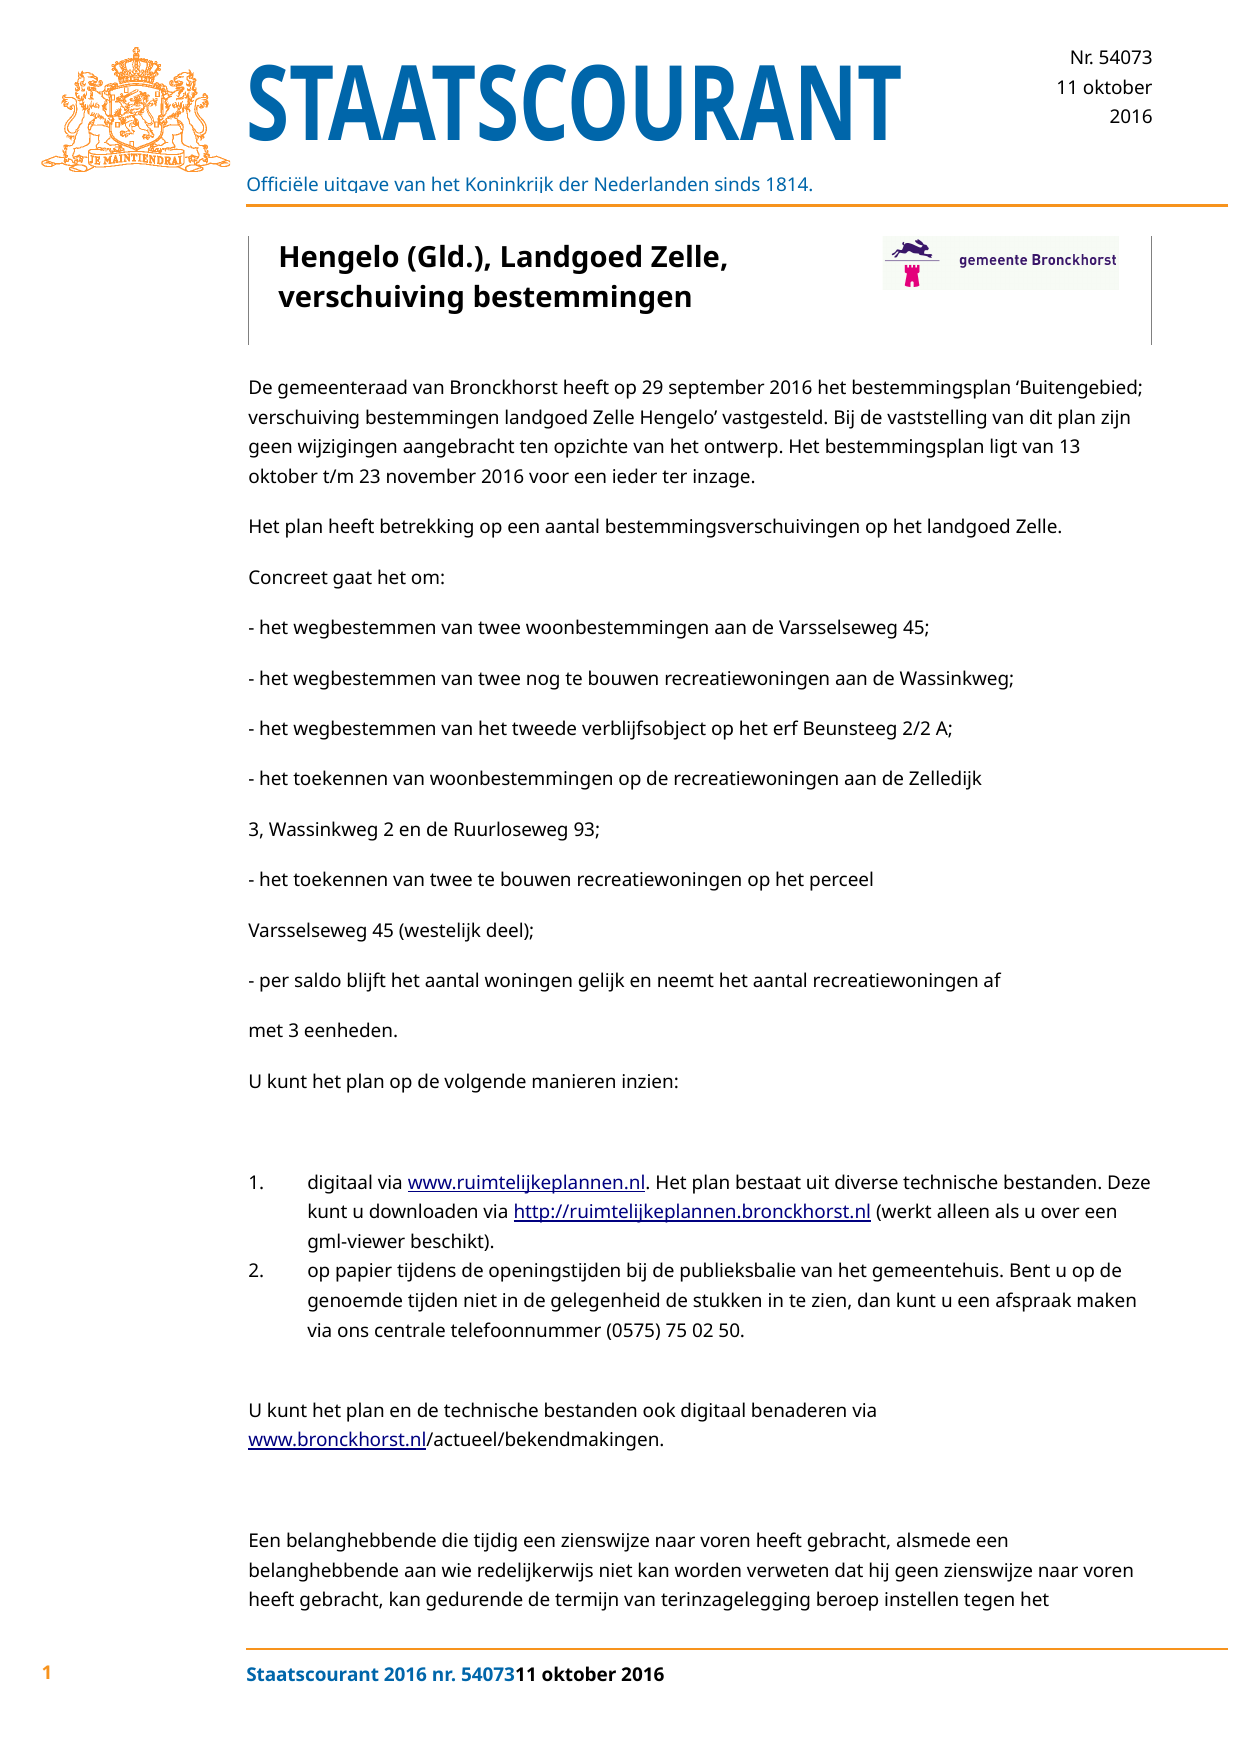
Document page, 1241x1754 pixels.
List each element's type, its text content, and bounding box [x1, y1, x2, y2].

table_header [850, 236, 1151, 345]
text - het toekennen van woonbestemmingen op de recreatiewoningen aan de Zelledijk [248, 766, 1152, 791]
table_header Hengelo (Gld.), Landgoed Zelle, verschuiving bestemmingen [249, 236, 850, 345]
text Het plan heeft betrekking op een aantal bestemmingsverschuivingen op het landgoed Zelle. [248, 513, 1152, 539]
text - per saldo blijft het aantal woningen gelijk en neemt het aantal recreatiewoningen af [248, 967, 1152, 993]
text - het wegbestemmen van twee nog te bouwen recreatiewoningen aan de Wassinkweg; [248, 665, 1152, 690]
text U kunt het plan en de technische bestanden ook digitaal benaderen via www.bronckhorst.nl/actueel/bekendmakingen. [248, 1397, 1152, 1452]
text - het wegbestemmen van het tweede verblijfsobject op het erf Beunsteeg 2/2 A; [248, 715, 1152, 741]
text De gemeenteraad van Bronckhorst heeft op 29 september 2016 het bestemmingsplan ‘Buitengebied; verschuiving bestemmingen landgoed Zelle Hengelo’ vastgesteld. Bij de vaststelling van dit plan zijn geen wijzigingen aangebracht ten opzichte van het ontwerp. Het bestemmingsplan ligt van 13 oktober t/m 23 november 2016 voor een ieder ter inzage. [248, 374, 1152, 489]
text Een belanghebbende die tijdig een zienswijze naar voren heeft gebracht, alsmede een belanghebbende aan wie redelijkerwijs niet kan worden verweten dat hij geen zienswijze naar voren heeft gebracht, kan gedurende de termijn van terinzagelegging beroep instellen tegen het [248, 1527, 1152, 1612]
picture [882, 236, 1119, 290]
text - het toekennen van twee te bouwen recreatiewoningen op het perceel [248, 866, 1152, 892]
text U kunt het plan op de volgende manieren inzien: [248, 1068, 1152, 1094]
text Varsselseweg 45 (westelijk deel); [248, 917, 1152, 942]
text 3, Wassinkweg 2 en de Ruurloseweg 93; [248, 816, 1152, 842]
list digitaal via www.ruimtelijkeplannen.nl. Het plan bestaat uit diverse technische bestanden. Deze kunt u downloaden via http://ruimtelijkeplannen.bronckhorst.nl (werkt alleen als u over een gml-viewer beschikt). [248, 1169, 1152, 1254]
text Concreet gaat het om: [248, 564, 1152, 589]
text met 3 eenheden. [248, 1018, 1152, 1043]
text - het wegbestemmen van twee woonbestemmingen aan de Varsselseweg 45; [248, 614, 1152, 640]
list op papier tijdens de openingstijden bij de publieksbalie van het gemeentehuis. Bent u op de genoemde tijden niet in de gelegenheid de stukken in te zien, dan kunt u een afspraak maken via ons centrale telefoonnummer (0575) 75 02 50. [248, 1258, 1152, 1342]
picture [41, 47, 231, 172]
